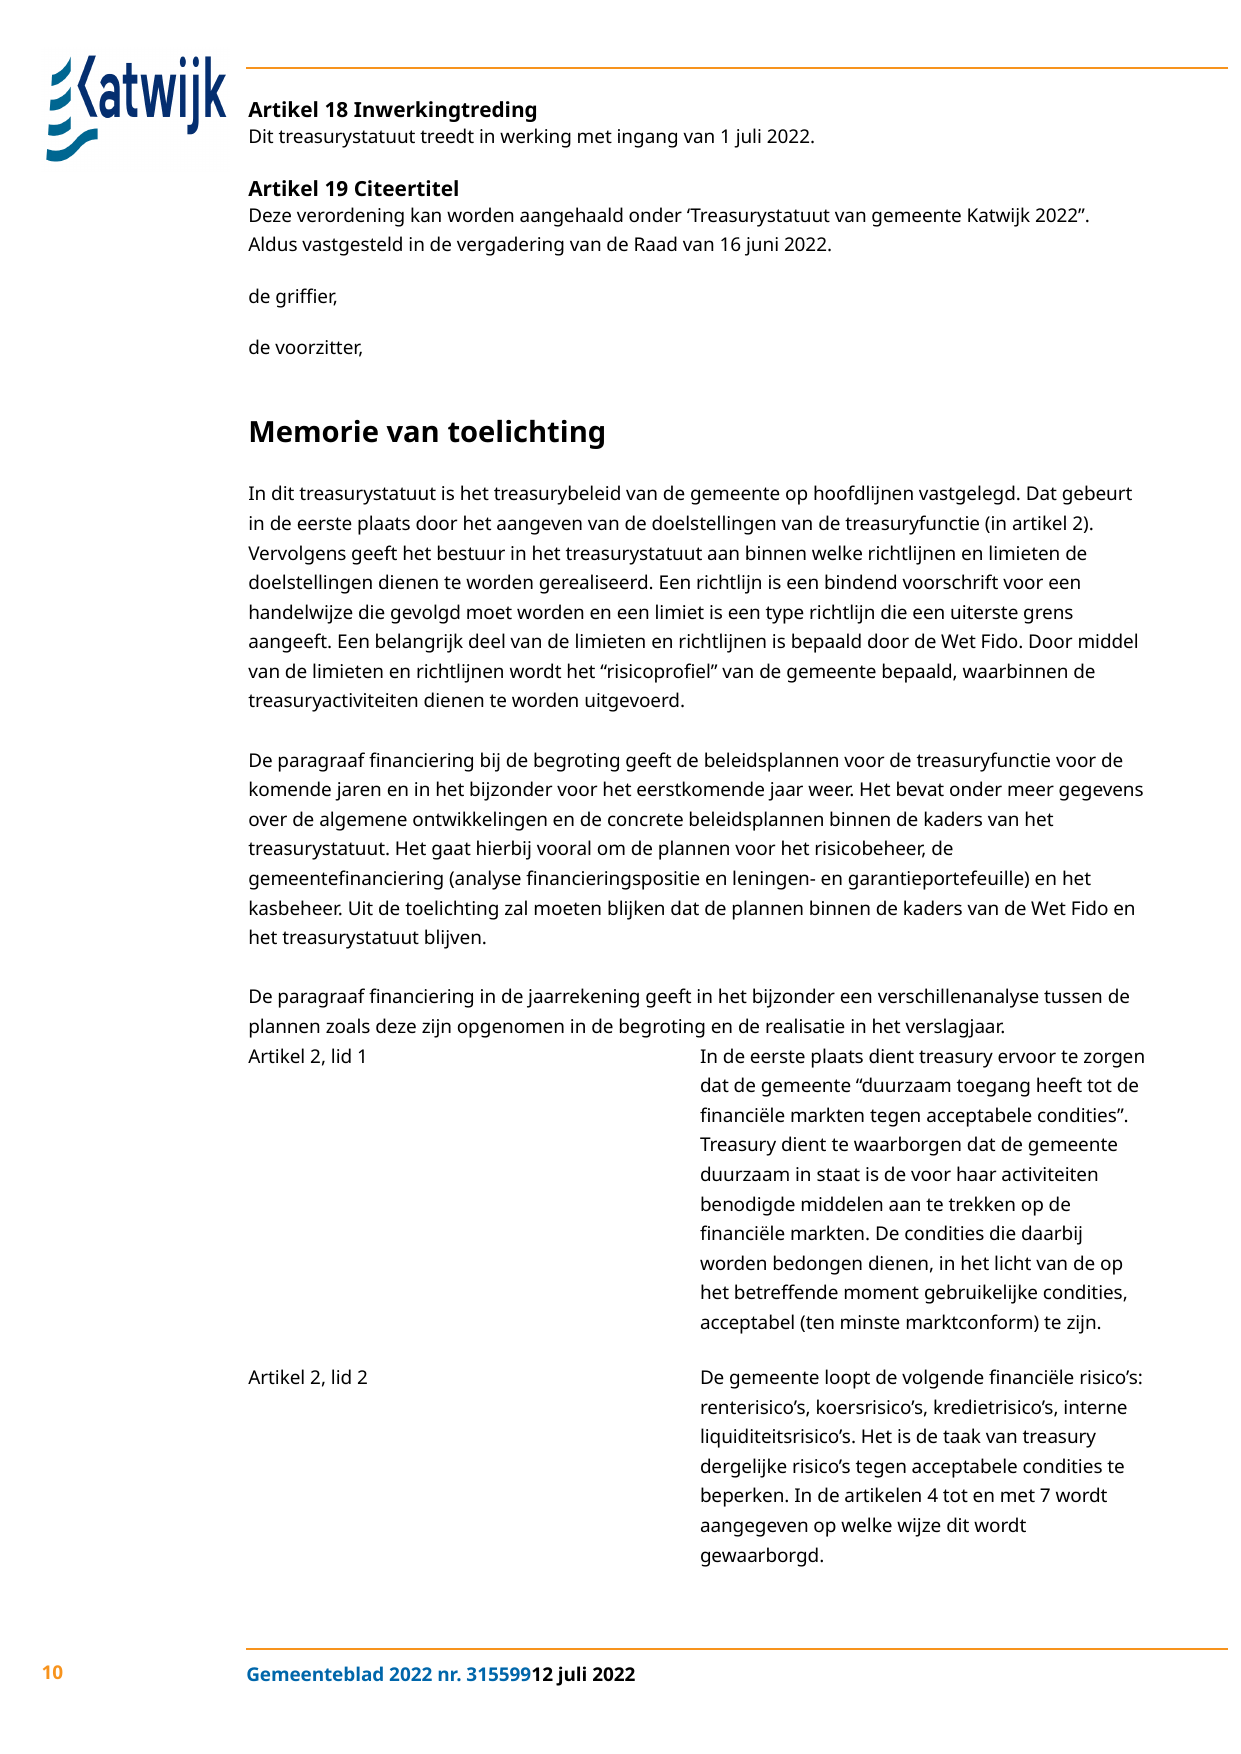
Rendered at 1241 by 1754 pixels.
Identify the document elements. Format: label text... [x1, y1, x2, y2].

text Memorie van toelichting [248, 412, 1152, 451]
text Aldus vastgesteld in de vergadering van de Raad van 16 juni 2022. [248, 232, 1152, 257]
text Artikel 18 Inwerkingtreding [248, 95, 1152, 123]
table_cell De gemeente loopt de volgende financiële risico’s: renterisico’s, koersrisico’s, kredietrisico’s, interne liquiditeitsrisico’s. Het is de taak van treasury dergelijke risico’s tegen acceptabele condities te beperken. In de artikelen 4 tot en met 7 wordt aangegeven op welke wijze dit wordt gewaarborgd. [700, 1364, 1152, 1597]
text Artikel 19 Citeertitel [248, 174, 1152, 202]
table_header Artikel 2, lid 1 [248, 1043, 700, 1364]
text Deze verordening kan worden aangehaald onder ‘Treasurystatuut van gemeente Katwijk 2022”. [248, 202, 1152, 228]
text de griffier, [248, 283, 1152, 309]
text De paragraaf financiering bij de begroting geeft de beleidsplannen voor de treasuryfunctie voor de komende jaren en in het bijzonder voor het eerstkomende jaar weer. Het bevat onder meer gegevens over de algemene ontwikkelingen en de concrete beleidsplannen binnen de kaders van het treasurystatuut. Het gaat hierbij vooral om de plannen voor het risicobeheer, de gemeentefinanciering (analyse financieringspositie en leningen- en garantieportefeuille) en het kasbeheer. Uit de toelichting zal moeten blijken dat de plannen binnen de kaders van de Wet Fido en het treasurystatuut blijven. [248, 747, 1152, 950]
picture [41, 47, 231, 172]
text De paragraaf financiering in de jaarrekening geeft in het bijzonder een verschillenanalyse tussen de plannen zoals deze zijn opgenomen in de begroting en de realisatie in het verslagjaar. [248, 983, 1152, 1039]
table_cell Artikel 2, lid 2 [248, 1364, 700, 1597]
text Dit treasurystatuut treedt in werking met ingang van 1 juli 2022. [248, 123, 1152, 149]
table_header In de eerste plaats dient treasury ervoor te zorgen dat de gemeente “duurzaam toegang heeft tot de financiële markten tegen acceptabele condities”. Treasury dient te waarborgen dat de gemeente duurzaam in staat is de voor haar activiteiten benodigde middelen aan te trekken op de financiële markten. De condities die daarbij worden bedongen dienen, in het licht van de op het betreffende moment gebruikelijke condities, acceptabel (ten minste marktconform) te zijn. [700, 1043, 1152, 1364]
text de voorzitter, [248, 334, 1152, 360]
text In dit treasurystatuut is het treasurybeleid van de gemeente op hoofdlijnen vastgelegd. Dat gebeurt in de eerste plaats door het aangeven van de doelstellingen van de treasuryfunctie (in artikel 2). Vervolgens geeft het bestuur in het treasurystatuut aan binnen welke richtlijnen en limieten de doelstellingen dienen te worden gerealiseerd. Een richtlijn is een bindend voorschrift voor een handelwijze die gevolgd moet worden en een limiet is een type richtlijn die een uiterste grens aangeeft. Een belangrijk deel van de limieten en richtlijnen is bepaald door de Wet Fido. Door middel van de limieten en richtlijnen wordt het “risicoprofiel” van de gemeente bepaald, waarbinnen de treasuryactiviteiten dienen te worden uitgevoerd. [248, 481, 1152, 713]
